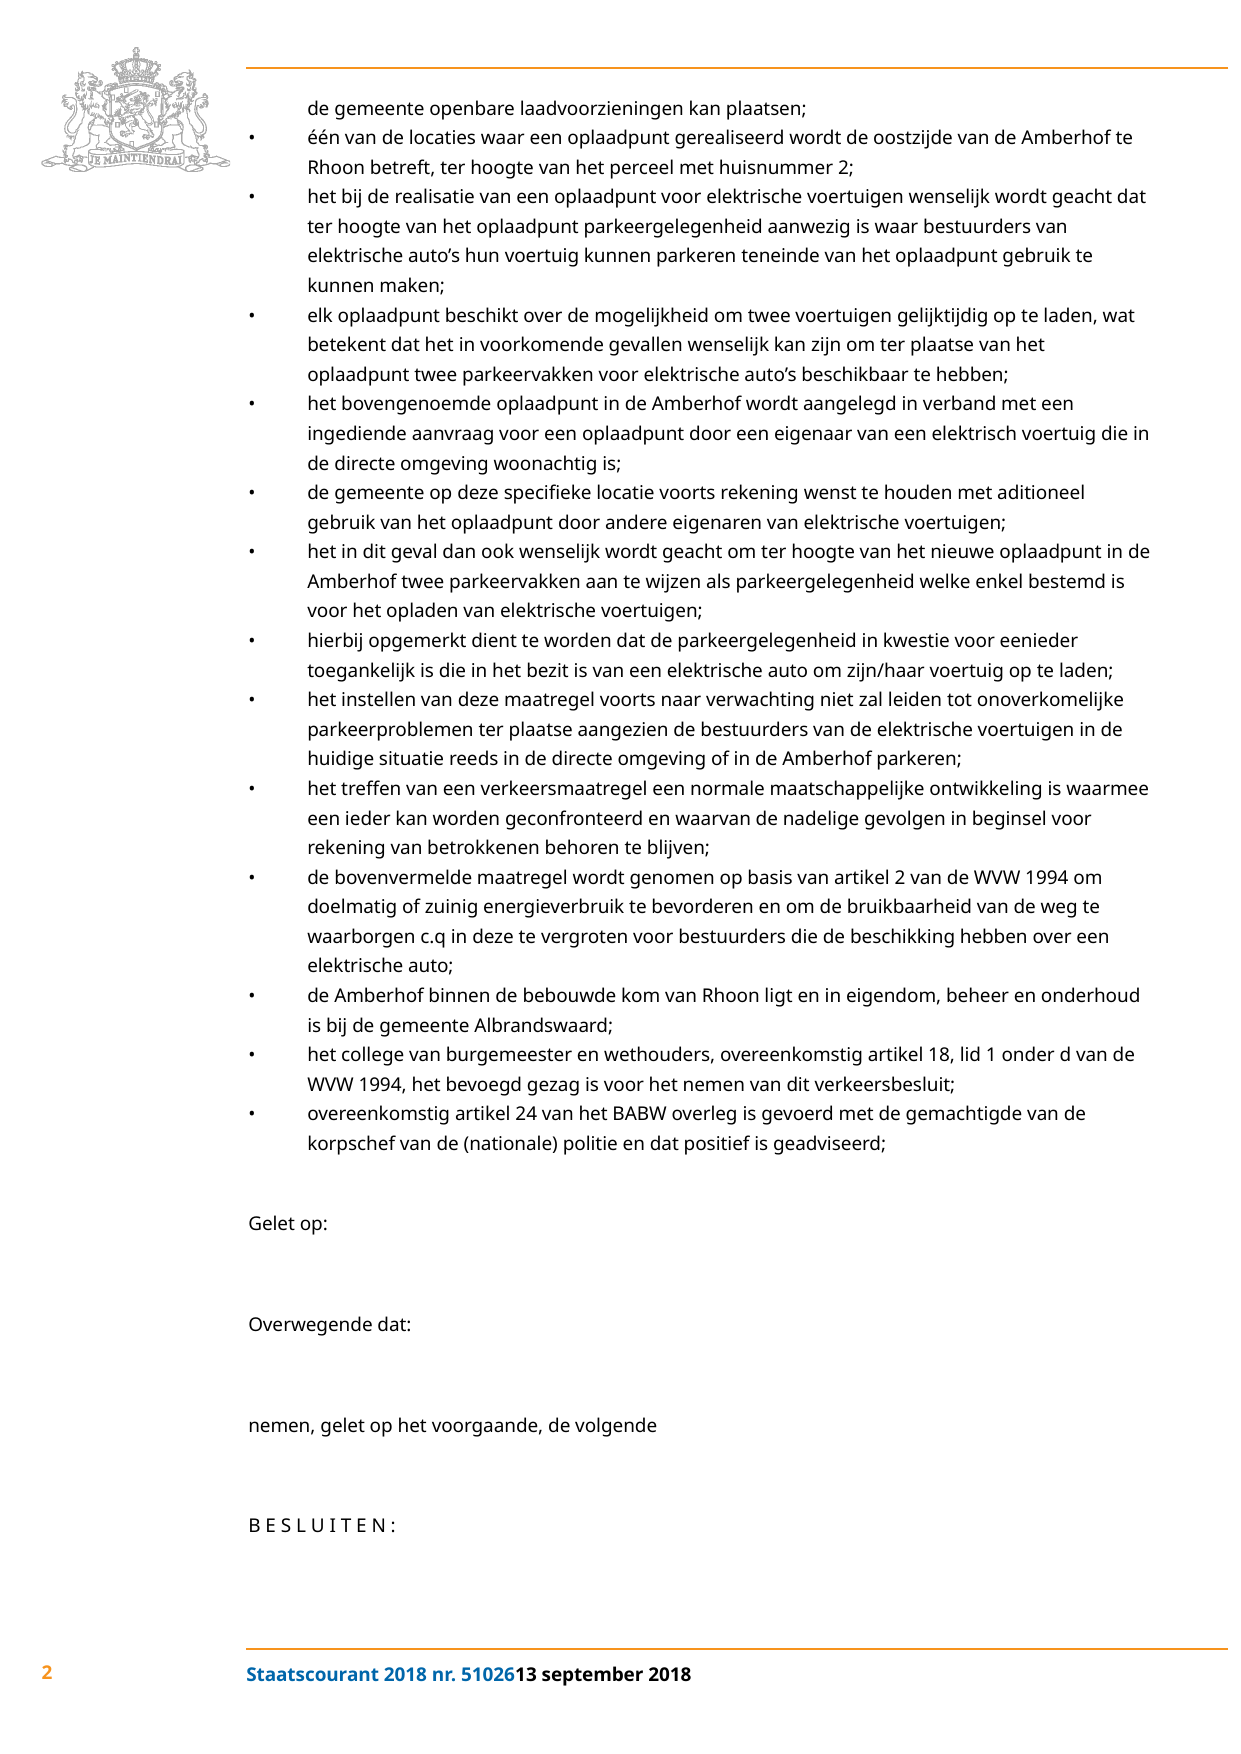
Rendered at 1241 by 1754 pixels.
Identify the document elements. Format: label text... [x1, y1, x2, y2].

picture [41, 47, 231, 172]
list het in dit geval dan ook wenselijk wordt geacht om ter hoogte van het nieuwe oplaadpunt in de Amberhof twee parkeervakken aan te wijzen als parkeergelegenheid welke enkel bestemd is voor het opladen van elektrische voertuigen; [248, 538, 1152, 623]
list het college van burgemeester en wethouders, overeenkomstig artikel 18, lid 1 onder d van de WVW 1994, het bevoegd gezag is voor het nemen van dit verkeersbesluit; [248, 1041, 1152, 1097]
text B E S L U I T E N : [248, 1513, 1152, 1538]
list het bij de realisatie van een oplaadpunt voor elektrische voertuigen wenselijk wordt geacht dat ter hoogte van het oplaadpunt parkeergelegenheid aanwezig is waar bestuurders van elektrische auto’s hun voertuig kunnen parkeren teneinde van het oplaadpunt gebruik te kunnen maken; [248, 183, 1152, 298]
list de bovenvermelde maatregel wordt genomen op basis van artikel 2 van de WVW 1994 om doelmatig of zuinig energieverbruik te bevorderen en om de bruikbaarheid van de weg te waarborgen c.q in deze te vergroten voor bestuurders die de beschikking hebben over een elektrische auto; [248, 864, 1152, 978]
list elk oplaadpunt beschikt over de mogelijkheid om twee voertuigen gelijktijdig op te laden, wat betekent dat het in voorkomende gevallen wenselijk kan zijn om ter plaatse van het oplaadpunt twee parkeervakken voor elektrische auto’s beschikbaar te hebben; [248, 302, 1152, 387]
list de Amberhof binnen de bebouwde kom van Rhoon ligt en in eigendom, beheer en onderhoud is bij de gemeente Albrandswaard; [248, 982, 1152, 1038]
list de gemeente openbare laadvoorzieningen kan plaatsen; [248, 95, 1152, 121]
list het instellen van deze maatregel voorts naar verwachting niet zal leiden tot onoverkomelijke parkeerproblemen ter plaatse aangezien de bestuurders van de elektrische voertuigen in de huidige situatie reeds in de directe omgeving of in de Amberhof parkeren; [248, 686, 1152, 771]
text Gelet op: [248, 1210, 1152, 1236]
list het treffen van een verkeersmaatregel een normale maatschappelijke ontwikkeling is waarmee een ieder kan worden geconfronteerd en waarvan de nadelige gevolgen in beginsel voor rekening van betrokkenen behoren te blijven; [248, 775, 1152, 860]
text nemen, gelet op het voorgaande, de volgende [248, 1412, 1152, 1438]
list het bovengenoemde oplaadpunt in de Amberhof wordt aangelegd in verband met een ingediende aanvraag voor een oplaadpunt door een eigenaar van een elektrisch voertuig die in de directe omgeving woonachtig is; [248, 391, 1152, 476]
text Overwegende dat: [248, 1311, 1152, 1337]
list de gemeente op deze specifieke locatie voorts rekening wenst te houden met aditioneel gebruik van het oplaadpunt door andere eigenaren van elektrische voertuigen; [248, 479, 1152, 535]
list één van de locaties waar een oplaadpunt gerealiseerd wordt de oostzijde van de Amberhof te Rhoon betreft, ter hoogte van het perceel met huisnummer 2; [248, 124, 1152, 180]
list overeenkomstig artikel 24 van het BABW overleg is gevoerd met de gemachtigde van de korpschef van de (nationale) politie en dat positief is geadviseerd; [248, 1101, 1152, 1156]
list hierbij opgemerkt dient te worden dat de parkeergelegenheid in kwestie voor eenieder toegankelijk is die in het bezit is van een elektrische auto om zijn/haar voertuig op te laden; [248, 627, 1152, 683]
